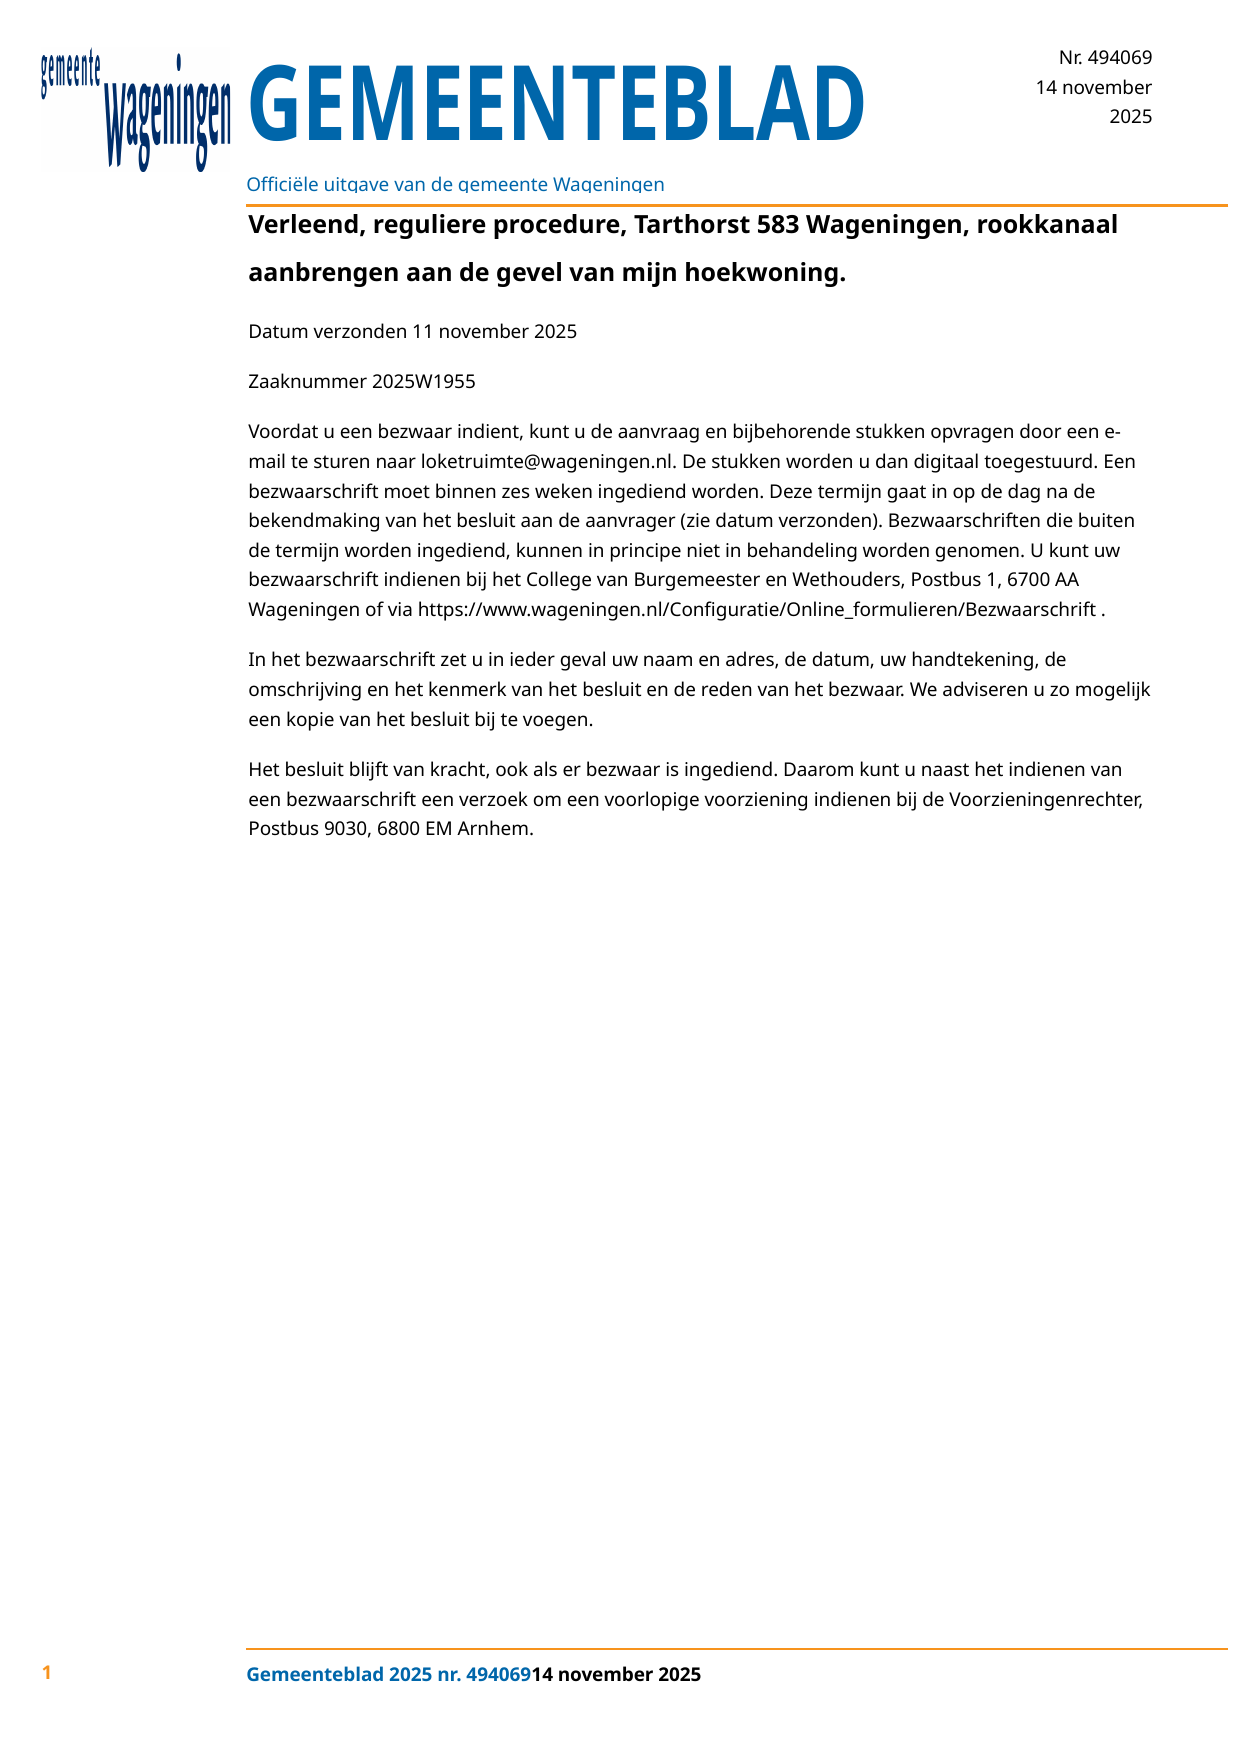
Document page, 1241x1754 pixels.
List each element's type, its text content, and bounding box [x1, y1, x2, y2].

text Voordat u een bezwaar indient, kunt u de aanvraag en bijbehorende stukken opvragen door een e-mail te sturen naar loketruimte@wageningen.nl. De stukken worden u dan digitaal toegestuurd. Een bezwaarschrift moet binnen zes weken ingediend worden. Deze termijn gaat in op de dag na de bekendmaking van het besluit aan de aanvrager (zie datum verzonden). Bezwaarschriften die buiten de termijn worden ingediend, kunnen in principe niet in behandeling worden genomen. U kunt uw bezwaarschrift indienen bij het College van Burgemeester en Wethouders, Postbus 1, 6700 AA Wageningen of via https://www.wageningen.nl/Configuratie/Online_formulieren/Bezwaarschrift . [248, 419, 1152, 622]
text Zaaknummer 2025W1955 [248, 368, 1152, 394]
text Datum verzonden 11 november 2025 [248, 318, 1152, 344]
picture [41, 47, 231, 172]
text Verleend, reguliere procedure, Tarthorst 583 Wageningen, rookkanaal aanbrengen aan de gevel van mijn hoekwoning. [248, 207, 1152, 288]
text Het besluit blijft van kracht, ook als er bezwaar is ingediend. Daarom kunt u naast het indienen van een bezwaarschrift een verzoek om een voorlopige voorziening indienen bij de Voorzieningenrechter, Postbus 9030, 6800 EM Arnhem. [248, 756, 1152, 841]
text In het bezwaarschrift zet u in ieder geval uw naam en adres, de datum, uw handtekening, de omschrijving en het kenmerk van het besluit en de reden van het bezwaar. We adviseren u zo mogelijk een kopie van het besluit bij te voegen. [248, 647, 1152, 732]
